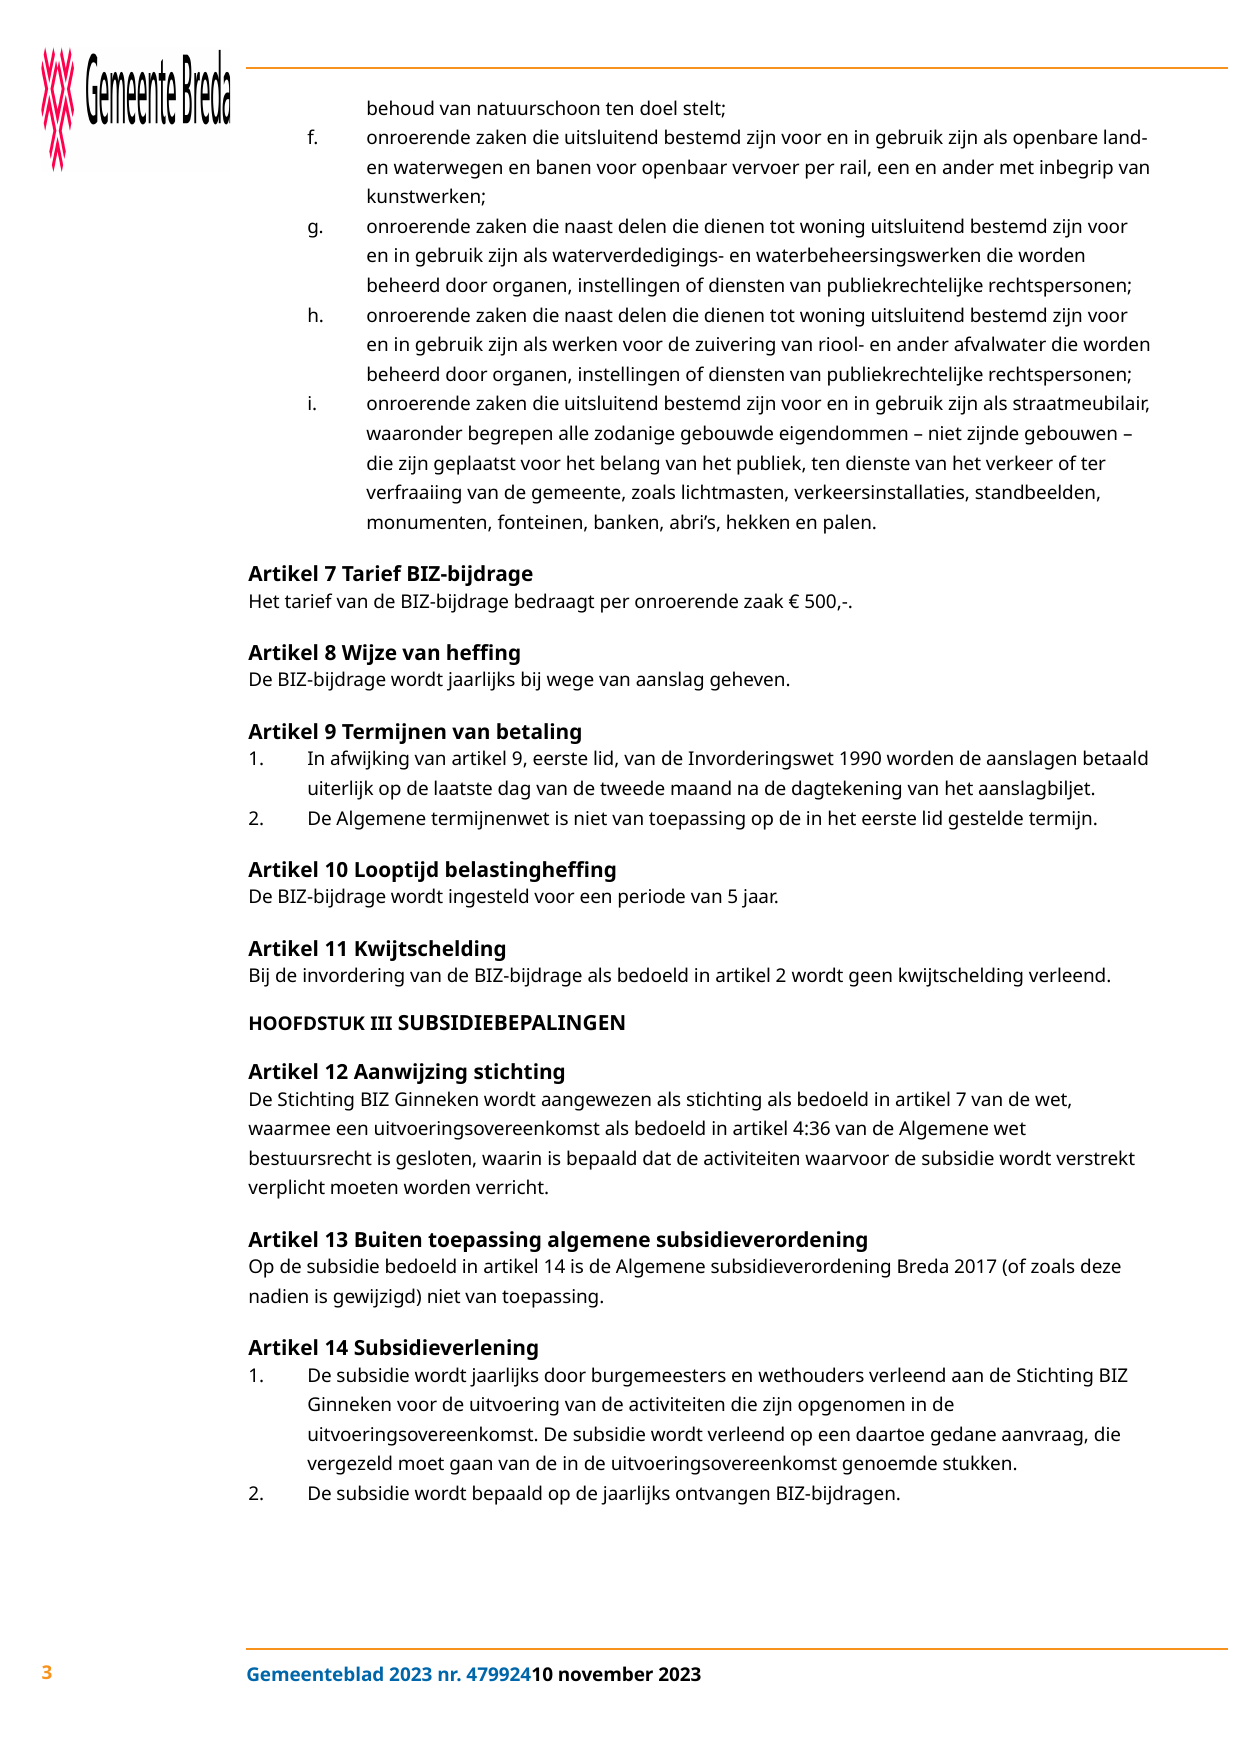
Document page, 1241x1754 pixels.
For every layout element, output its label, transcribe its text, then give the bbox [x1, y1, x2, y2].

list De subsidie wordt jaarlijks door burgemeesters en wethouders verleend aan de Stichting BIZ Ginneken voor de uitvoering van de activiteiten die zijn opgenomen in de uitvoeringsovereenkomst. De subsidie wordt verleend op een daartoe gedane aanvraag, die vergezeld moet gaan van de in de uitvoeringsovereenkomst genoemde stukken. [248, 1362, 1152, 1476]
text Artikel 11 Kwijtschelding [248, 934, 1152, 962]
text Artikel 8 Wijze van heffing [248, 638, 1152, 667]
list De subsidie wordt bepaald op de jaarlijks ontvangen BIZ-bijdragen. [248, 1480, 1152, 1506]
list onroerende zaken die uitsluitend bestemd zijn voor en in gebruik zijn als openbare land- en waterwegen en banen voor openbaar vervoer per rail, een en ander met inbegrip van kunstwerken; [307, 124, 1152, 209]
list behoud van natuurschoon ten doel stelt; [307, 95, 1152, 121]
text Artikel 14 Subsidieverlening [248, 1333, 1152, 1362]
list De Algemene termijnenwet is niet van toepassing op de in het eerste lid gestelde termijn. [248, 805, 1152, 830]
text De BIZ-bijdrage wordt ingesteld voor een periode van 5 jaar. [248, 883, 1152, 909]
list onroerende zaken die uitsluitend bestemd zijn voor en in gebruik zijn als straatmeubilair, waaronder begrepen alle zodanige gebouwde eigendommen – niet zijnde gebouwen – die zijn geplaatst voor het belang van het publiek, ten dienste van het verkeer of ter verfraaiing van de gemeente, zoals lichtmasten, verkeersinstallaties, standbeelden, monumenten, fonteinen, banken, abri’s, hekken en palen. [307, 391, 1152, 535]
text Op de subsidie bedoeld in artikel 14 is de Algemene subsidieverordening Breda 2017 (of zoals deze nadien is gewijzigd) niet van toepassing. [248, 1253, 1152, 1309]
list onroerende zaken die naast delen die dienen tot woning uitsluitend bestemd zijn voor en in gebruik zijn als werken voor de zuivering van riool- en ander afvalwater die worden beheerd door organen, instellingen of diensten van publiekrechtelijke rechtspersonen; [307, 302, 1152, 387]
text Artikel 13 Buiten toepassing algemene subsidieverordening [248, 1225, 1152, 1253]
text Het tarief van de BIZ-bijdrage bedraagt per onroerende zaak € 500,-. [248, 588, 1152, 613]
text Artikel 7 Tarief BIZ-bijdrage [248, 559, 1152, 588]
text Artikel 12 Aanwijzing stichting [248, 1057, 1152, 1086]
list onroerende zaken die naast delen die dienen tot woning uitsluitend bestemd zijn voor en in gebruik zijn als waterverdedigings- en waterbeheersingswerken die worden beheerd door organen, instellingen of diensten van publiekrechtelijke rechtspersonen; [307, 213, 1152, 298]
list In afwijking van artikel 9, eerste lid, van de Invorderingswet 1990 worden de aanslagen betaald uiterlijk op de laatste dag van de tweede maand na de dagtekening van het aanslagbiljet. [248, 746, 1152, 801]
text HOOFDSTUK III SUBSIDIEBEPALINGEN [248, 1008, 1152, 1036]
text De BIZ-bijdrage wordt jaarlijks bij wege van aanslag geheven. [248, 667, 1152, 692]
text Bij de invordering van de BIZ-bijdrage als bedoeld in artikel 2 wordt geen kwijtschelding verleend. [248, 962, 1152, 988]
text Artikel 9 Termijnen van betaling [248, 717, 1152, 746]
picture [41, 47, 231, 172]
text Artikel 10 Looptijd belastingheffing [248, 855, 1152, 883]
text De Stichting BIZ Ginneken wordt aangewezen als stichting als bedoeld in artikel 7 van de wet, waarmee een uitvoeringsovereenkomst als bedoeld in artikel 4:36 van de Algemene wet bestuursrecht is gesloten, waarin is bepaald dat de activiteiten waarvoor de subsidie wordt verstrekt verplicht moeten worden verricht. [248, 1086, 1152, 1200]
